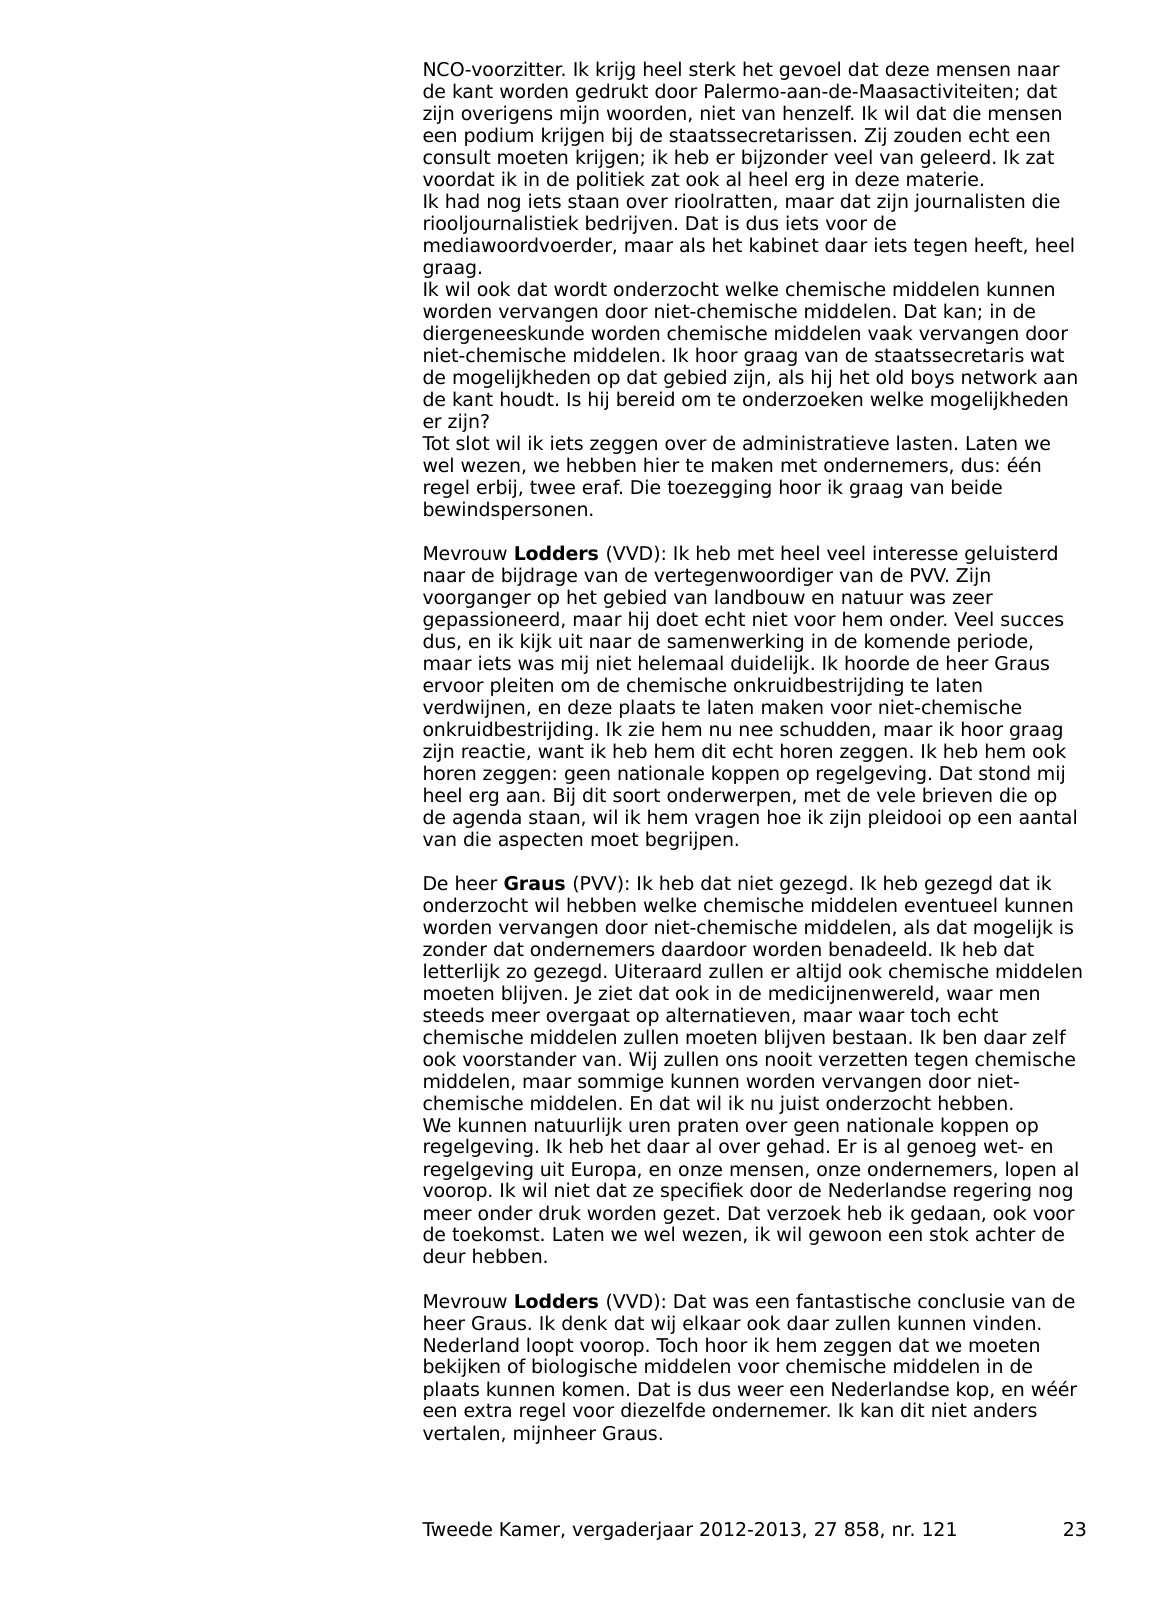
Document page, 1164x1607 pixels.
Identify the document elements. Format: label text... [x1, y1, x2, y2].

text Ik had nog iets staan over rioolratten, maar dat zijn journalisten die riooljournalistiek bedrijven. Dat is dus iets voor de mediawoordvoerder, maar als het kabinet daar iets tegen heeft, heel graag. [422, 191, 1087, 279]
text Mevrouw Lodders (VVD): Ik heb met heel veel interesse geluisterd naar de bijdrage van de vertegenwoordiger van de PVV. Zijn voorganger op het gebied van landbouw en natuur was zeer gepassioneerd, maar hij doet echt niet voor hem onder. Veel succes dus, en ik kijk uit naar de samenwerking in de komende periode, maar iets was mij niet helemaal duidelijk. Ik hoorde de heer Graus ervoor pleiten om de chemische onkruidbestrijding te laten verdwijnen, en deze plaats te laten maken voor niet-chemische onkruidbestrijding. Ik zie hem nu nee schudden, maar ik hoor graag zijn reactie, want ik heb hem dit echt horen zeggen. Ik heb hem ook horen zeggen: geen nationale koppen op regelgeving. Dat stond mij heel erg aan. Bij dit soort onderwerpen, met de vele brieven die op de agenda staan, wil ik hem vragen hoe ik zijn pleidooi op een aantal van die aspecten moet begrijpen. [422, 543, 1087, 851]
text We kunnen natuurlijk uren praten over geen nationale koppen op regelgeving. Ik heb het daar al over gehad. Er is al genoeg wet- en regelgeving uit Europa, en onze mensen, onze ondernemers, lopen al voorop. Ik wil niet dat ze specifiek door de Nederlandse regering nog meer onder druk worden gezet. Dat verzoek heb ik gedaan, ook voor de toekomst. Laten we wel wezen, ik wil gewoon een stok achter de deur hebben. [422, 1114, 1087, 1268]
text Ik wil ook dat wordt onderzocht welke chemische middelen kunnen worden vervangen door niet-chemische middelen. Dat kan; in de diergeneeskunde worden chemische middelen vaak vervangen door niet-chemische middelen. Ik hoor graag van de staatssecretaris wat de mogelijkheden op dat gebied zijn, als hij het old boys network aan de kant houdt. Is hij bereid om te onderzoeken welke mogelijkheden er zijn? [422, 279, 1087, 433]
text Tot slot wil ik iets zeggen over de administratieve lasten. Laten we wel wezen, we hebben hier te maken met ondernemers, dus: één regel erbij, twee eraf. Die toezegging hoor ik graag van beide bewindspersonen. [422, 433, 1087, 521]
text NCO-voorzitter. Ik krijg heel sterk het gevoel dat deze mensen naar de kant worden gedrukt door Palermo-aan-de-Maasactiviteiten; dat zijn overigens mijn woorden, niet van henzelf. Ik wil dat die mensen een podium krijgen bij de staatssecretarissen. Zij zouden echt een consult moeten krijgen; ik heb er bijzonder veel van geleerd. Ik zat voordat ik in de politiek zat ook al heel erg in deze materie. [422, 59, 1087, 191]
text De heer Graus (PVV): Ik heb dat niet gezegd. Ik heb gezegd dat ik onderzocht wil hebben welke chemische middelen eventueel kunnen worden vervangen door niet-chemische middelen, als dat mogelijk is zonder dat ondernemers daardoor worden benadeeld. Ik heb dat letterlijk zo gezegd. Uiteraard zullen er altijd ook chemische middelen moeten blijven. Je ziet dat ook in de medicijnenwereld, waar men steeds meer overgaat op alternatieven, maar waar toch echt chemische middelen zullen moeten blijven bestaan. Ik ben daar zelf ook voorstander van. Wij zullen ons nooit verzetten tegen chemische middelen, maar sommige kunnen worden vervangen door niet-chemische middelen. En dat wil ik nu juist onderzocht hebben. [422, 873, 1087, 1114]
text Mevrouw Lodders (VVD): Dat was een fantastische conclusie van de heer Graus. Ik denk dat wij elkaar ook daar zullen kunnen vinden. Nederland loopt voorop. Toch hoor ik hem zeggen dat we moeten bekijken of biologische middelen voor chemische middelen in de plaats kunnen komen. Dat is dus weer een Nederlandse kop, en wéér een extra regel voor diezelfde ondernemer. Ik kan dit niet anders vertalen, mijnheer Graus. [422, 1291, 1087, 1444]
